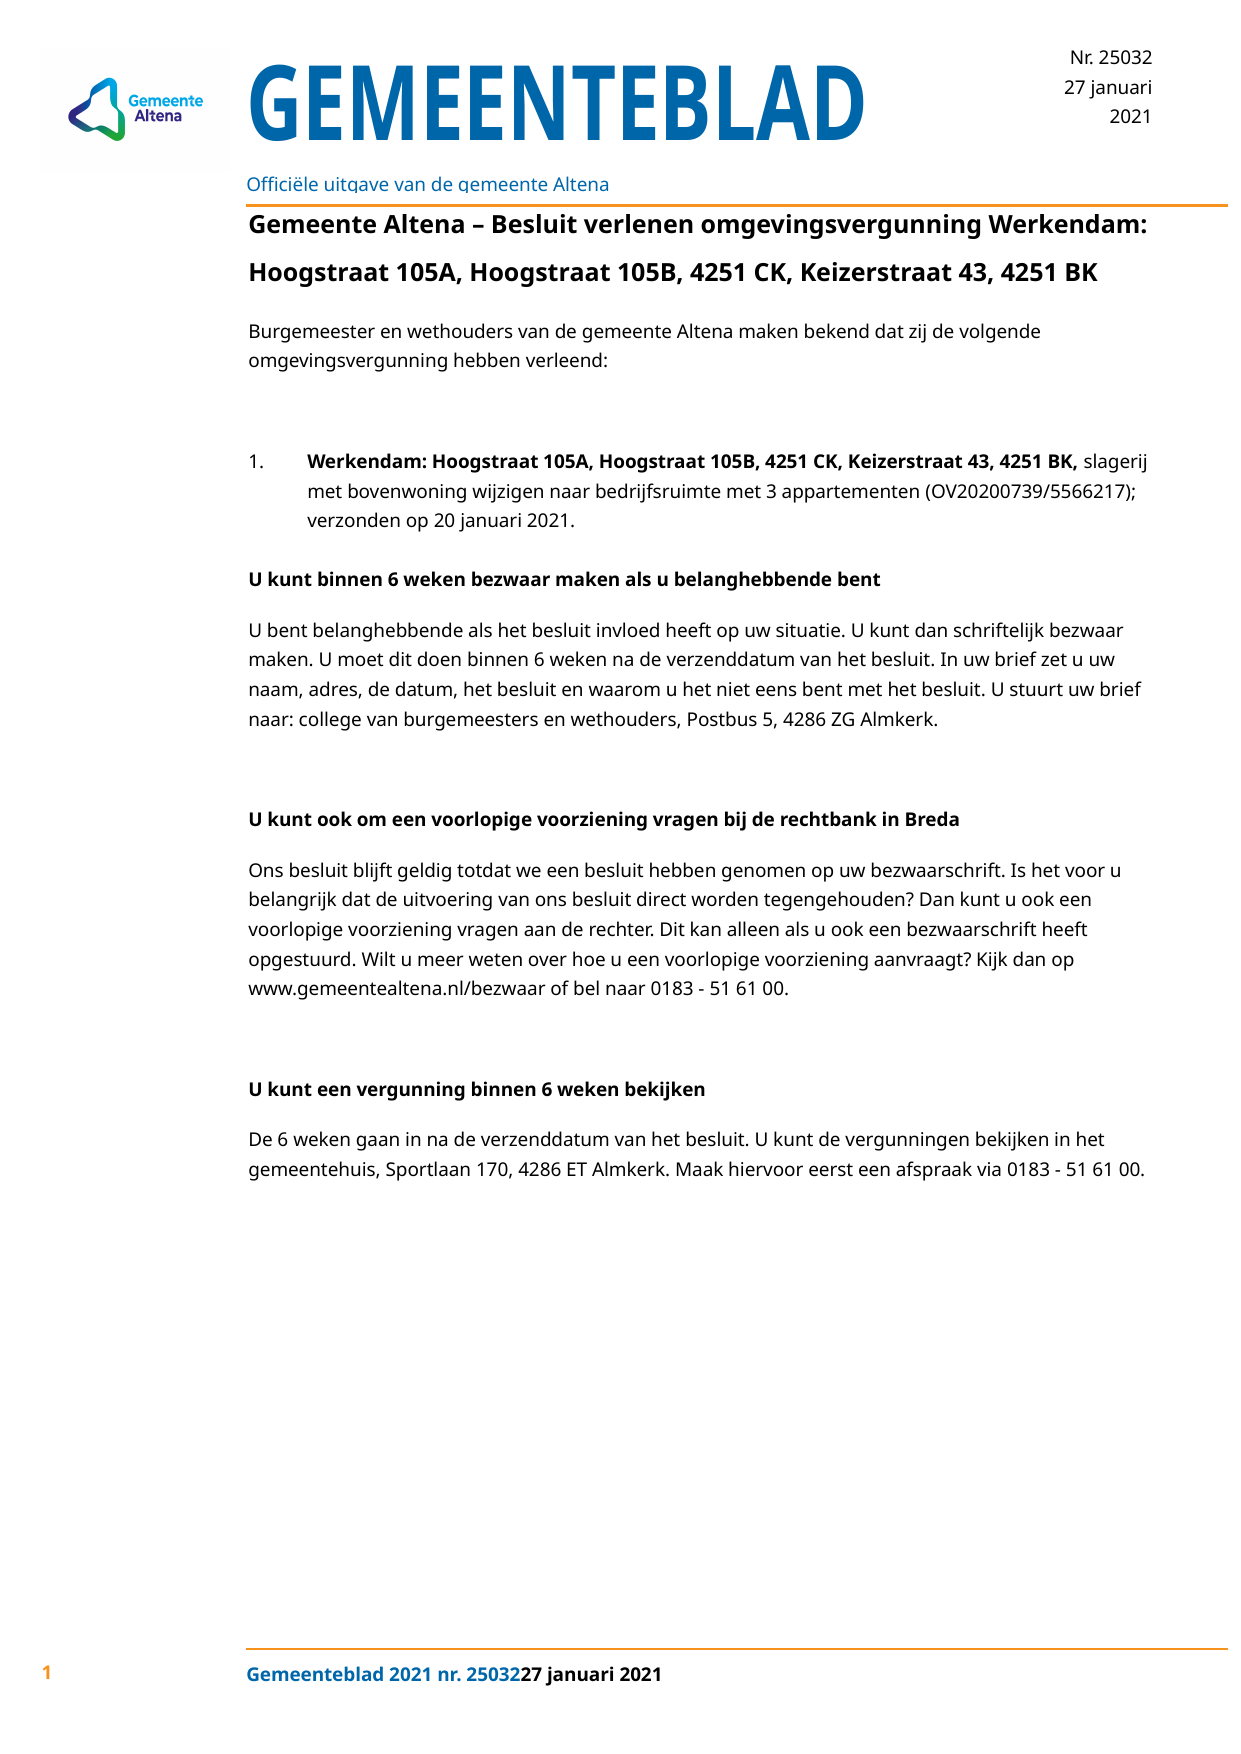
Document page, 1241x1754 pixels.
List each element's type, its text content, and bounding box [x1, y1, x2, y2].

text De 6 weken gaan in na de verzenddatum van het besluit. U kunt de vergunningen bekijken in het gemeentehuis, Sportlaan 170, 4286 ET Almkerk. Maak hiervoor eerst een afspraak via 0183 - 51 61 00. [248, 1127, 1152, 1182]
text U kunt ook om een voorlopige voorziening vragen bij de rechtbank in Breda [248, 807, 1152, 832]
text Ons besluit blijft geldig totdat we een besluit hebben genomen op uw bezwaarschrift. Is het voor u belangrijk dat de uitvoering van ons besluit direct worden tegengehouden? Dan kunt u ook een voorlopige voorziening vragen aan de rechter. Dit kan alleen als u ook een bezwaarschrift heeft opgestuurd. Wilt u meer weten over hoe u een voorlopige voorziening aanvraagt? Kijk dan op www.gemeentealtena.nl/bezwaar of bel naar 0183 - 51 61 00. [248, 857, 1152, 1001]
text Burgemeester en wethouders van de gemeente Altena maken bekend dat zij de volgende omgevingsvergunning hebben verleend: [248, 318, 1152, 373]
text Gemeente Altena – Besluit verlenen omgevingsvergunning Werkendam: Hoogstraat 105A, Hoogstraat 105B, 4251 CK, Keizerstraat 43, 4251 BK [248, 207, 1152, 288]
text U bent belanghebbende als het besluit invloed heeft op uw situatie. U kunt dan schriftelijk bezwaar maken. U moet dit doen binnen 6 weken na de verzenddatum van het besluit. In uw brief zet u uw naam, adres, de datum, het besluit en waarom u het niet eens bent met het besluit. U stuurt uw brief naar: college van burgemeesters en wethouders, Postbus 5, 4286 ZG Almkerk. [248, 617, 1152, 732]
text U kunt binnen 6 weken bezwaar maken als u belanghebbende bent [248, 567, 1152, 592]
text U kunt een vergunning binnen 6 weken bekijken [248, 1076, 1152, 1102]
list Werkendam: Hoogstraat 105A, Hoogstraat 105B, 4251 CK, Keizerstraat 43, 4251 BK, slagerij met bovenwoning wijzigen naar bedrijfsruimte met 3 appartementen (OV20200739/5566217); verzonden op 20 januari 2021. [248, 448, 1152, 533]
picture [41, 47, 231, 172]
